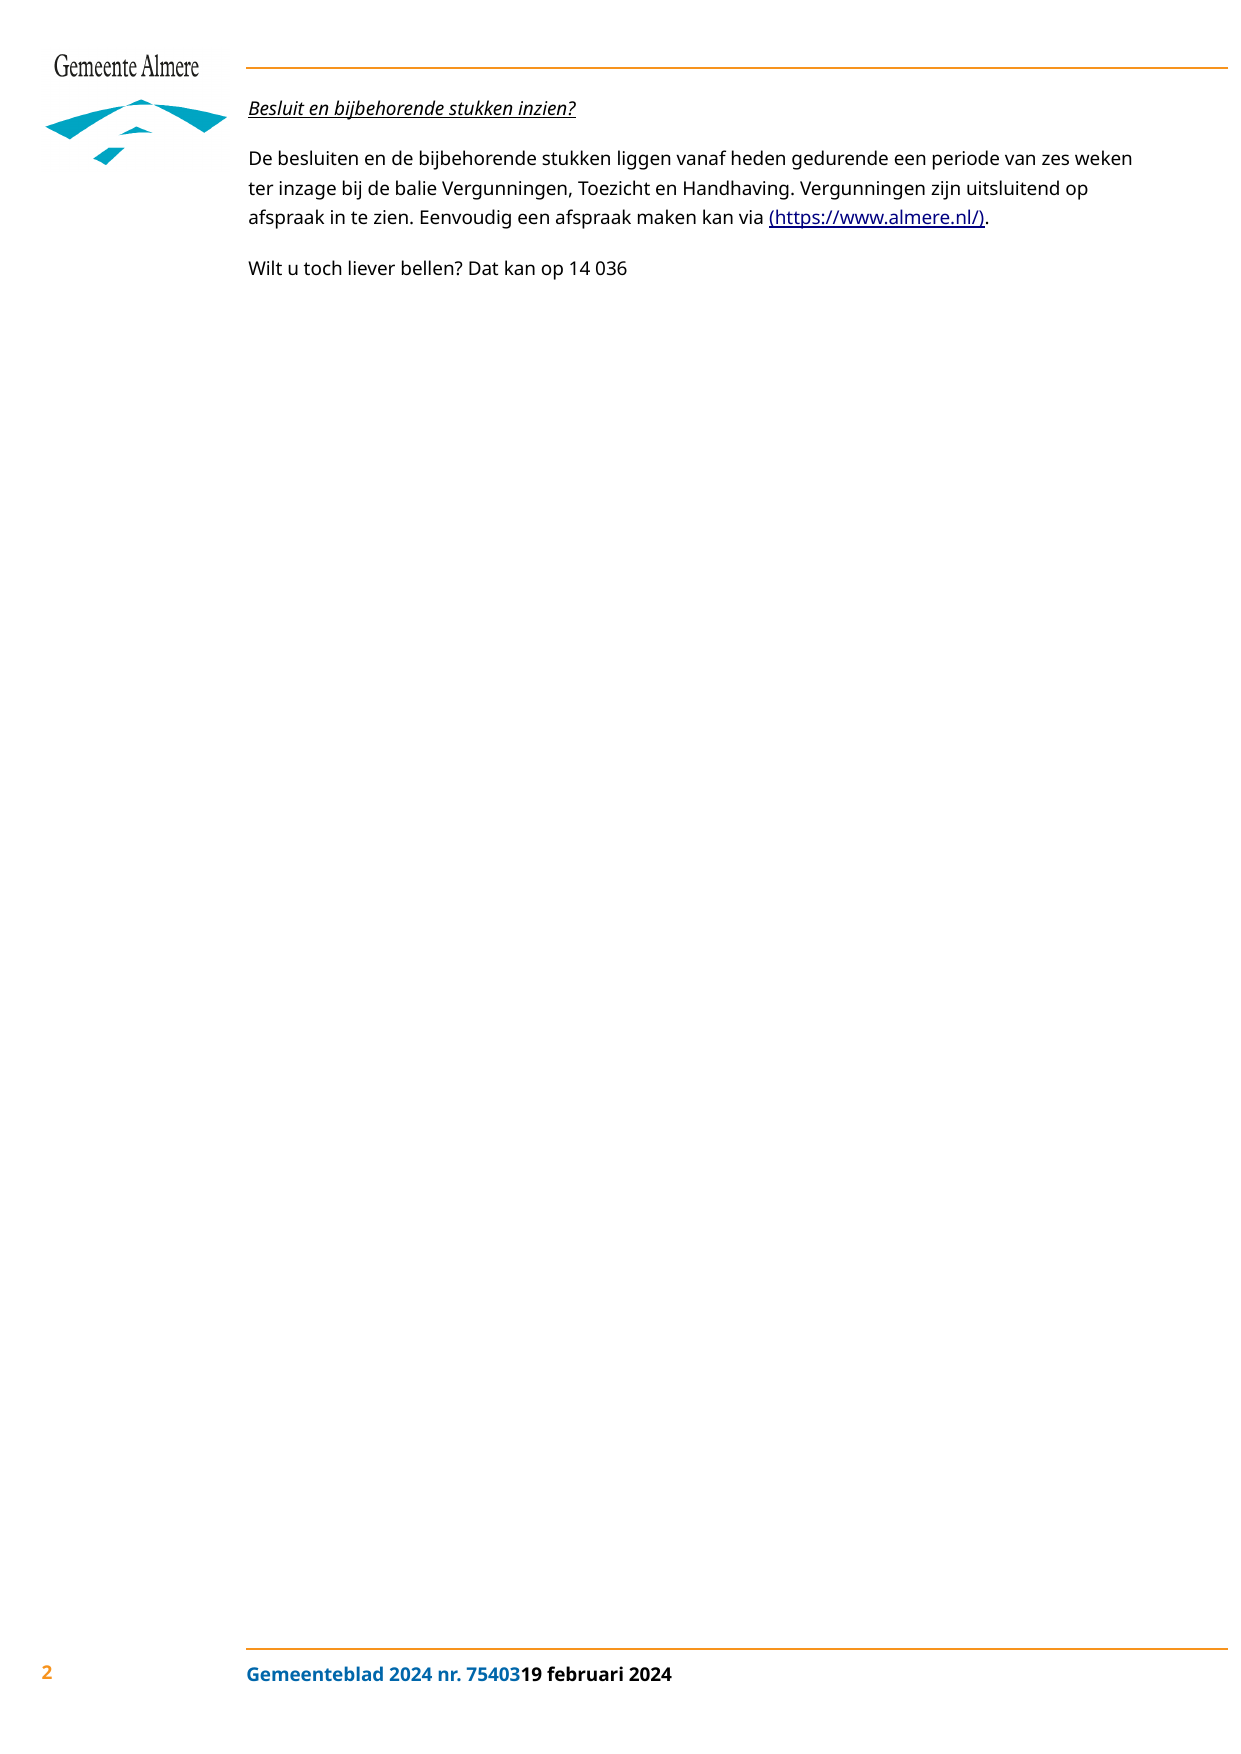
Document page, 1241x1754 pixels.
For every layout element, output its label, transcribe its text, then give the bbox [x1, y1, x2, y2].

picture [41, 47, 231, 172]
text Besluit en bijbehorende stukken inzien? [248, 95, 1152, 121]
text Wilt u toch liever bellen? Dat kan op 14 036 [248, 255, 1152, 281]
text De besluiten en de bijbehorende stukken liggen vanaf heden gedurende een periode van zes weken ter inzage bij de balie Vergunningen, Toezicht en Handhaving. Vergunningen zijn uitsluitend op afspraak in te zien. Eenvoudig een afspraak maken kan via (https://www.almere.nl/). [248, 145, 1152, 230]
